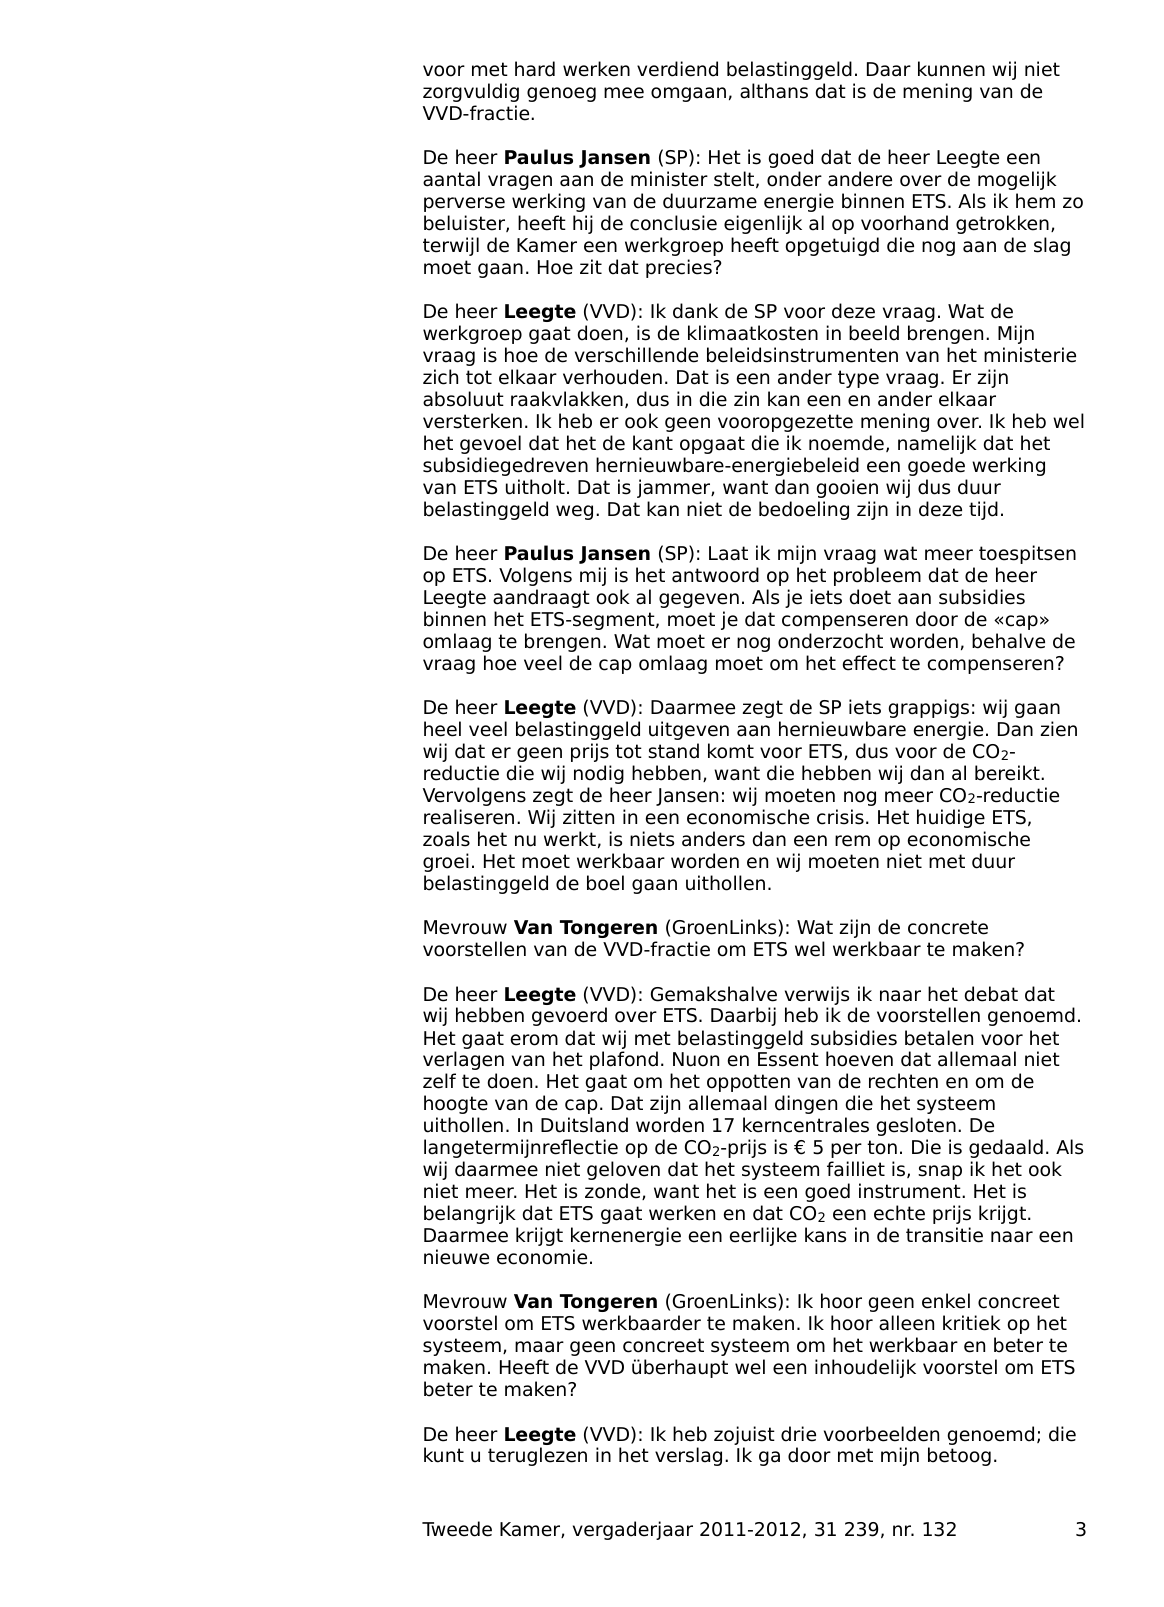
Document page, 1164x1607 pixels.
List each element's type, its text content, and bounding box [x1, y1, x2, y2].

text De heer Paulus Jansen (SP): Het is goed dat de heer Leegte een aantal vragen aan de minister stelt, onder andere over de mogelijk perverse werking van de duurzame energie binnen ETS. Als ik hem zo beluister, heeft hij de conclusie eigenlijk al op voorhand getrokken, terwijl de Kamer een werkgroep heeft opgetuigd die nog aan de slag moet gaan. Hoe zit dat precies? [422, 147, 1087, 279]
text Mevrouw Van Tongeren (GroenLinks): Wat zijn de concrete voorstellen van de VVD-fractie om ETS wel werkbaar te maken? [422, 917, 1087, 961]
text voor met hard werken verdiend belastinggeld. Daar kunnen wij niet zorgvuldig genoeg mee omgaan, althans dat is de mening van de VVD-fractie. [422, 59, 1087, 125]
text De heer Leegte (VVD): Daarmee zegt de SP iets grappigs: wij gaan heel veel belastinggeld uitgeven aan hernieuwbare energie. Dan zien wij dat er geen prijs tot stand komt voor ETS, dus voor de CO2-reductie die wij nodig hebben, want die hebben wij dan al bereikt. Vervolgens zegt de heer Jansen: wij moeten nog meer CO2-reductie realiseren. Wij zitten in een economische crisis. Het huidige ETS, zoals het nu werkt, is niets anders dan een rem op economische groei. Het moet werkbaar worden en wij moeten niet met duur belastinggeld de boel gaan uithollen. [422, 697, 1087, 895]
text De heer Leegte (VVD): Gemakshalve verwijs ik naar het debat dat wij hebben gevoerd over ETS. Daarbij heb ik de voorstellen genoemd. Het gaat erom dat wij met belastinggeld subsidies betalen voor het verlagen van het plafond. Nuon en Essent hoeven dat allemaal niet zelf te doen. Het gaat om het oppotten van de rechten en om de hoogte van de cap. Dat zijn allemaal dingen die het systeem uithollen. In Duitsland worden 17 kerncentrales gesloten. De langetermijnreflectie op de CO2-prijs is € 5 per ton. Die is gedaald. Als wij daarmee niet geloven dat het systeem failliet is, snap ik het ook niet meer. Het is zonde, want het is een goed instrument. Het is belangrijk dat ETS gaat werken en dat CO2 een echte prijs krijgt. Daarmee krijgt kernenergie een eerlijke kans in de transitie naar een nieuwe economie. [422, 983, 1087, 1269]
text De heer Paulus Jansen (SP): Laat ik mijn vraag wat meer toespitsen op ETS. Volgens mij is het antwoord op het probleem dat de heer Leegte aandraagt ook al gegeven. Als je iets doet aan subsidies binnen het ETS-segment, moet je dat compenseren door de «cap» omlaag te brengen. Wat moet er nog onderzocht worden, behalve de vraag hoe veel de cap omlaag moet om het effect te compenseren? [422, 543, 1087, 675]
text Mevrouw Van Tongeren (GroenLinks): Ik hoor geen enkel concreet voorstel om ETS werkbaarder te maken. Ik hoor alleen kritiek op het systeem, maar geen concreet systeem om het werkbaar en beter te maken. Heeft de VVD überhaupt wel een inhoudelijk voorstel om ETS beter te maken? [422, 1291, 1087, 1401]
text De heer Leegte (VVD): Ik dank de SP voor deze vraag. Wat de werkgroep gaat doen, is de klimaatkosten in beeld brengen. Mijn vraag is hoe de verschillende beleidsinstrumenten van het ministerie zich tot elkaar verhouden. Dat is een ander type vraag. Er zijn absoluut raakvlakken, dus in die zin kan een en ander elkaar versterken. Ik heb er ook geen vooropgezette mening over. Ik heb wel het gevoel dat het de kant opgaat die ik noemde, namelijk dat het subsidiegedreven hernieuwbare-energiebeleid een goede werking van ETS uitholt. Dat is jammer, want dan gooien wij dus duur belastinggeld weg. Dat kan niet de bedoeling zijn in deze tijd. [422, 301, 1087, 521]
text De heer Leegte (VVD): Ik heb zojuist drie voorbeelden genoemd; die kunt u teruglezen in het verslag. Ik ga door met mijn betoog. [422, 1423, 1087, 1467]
